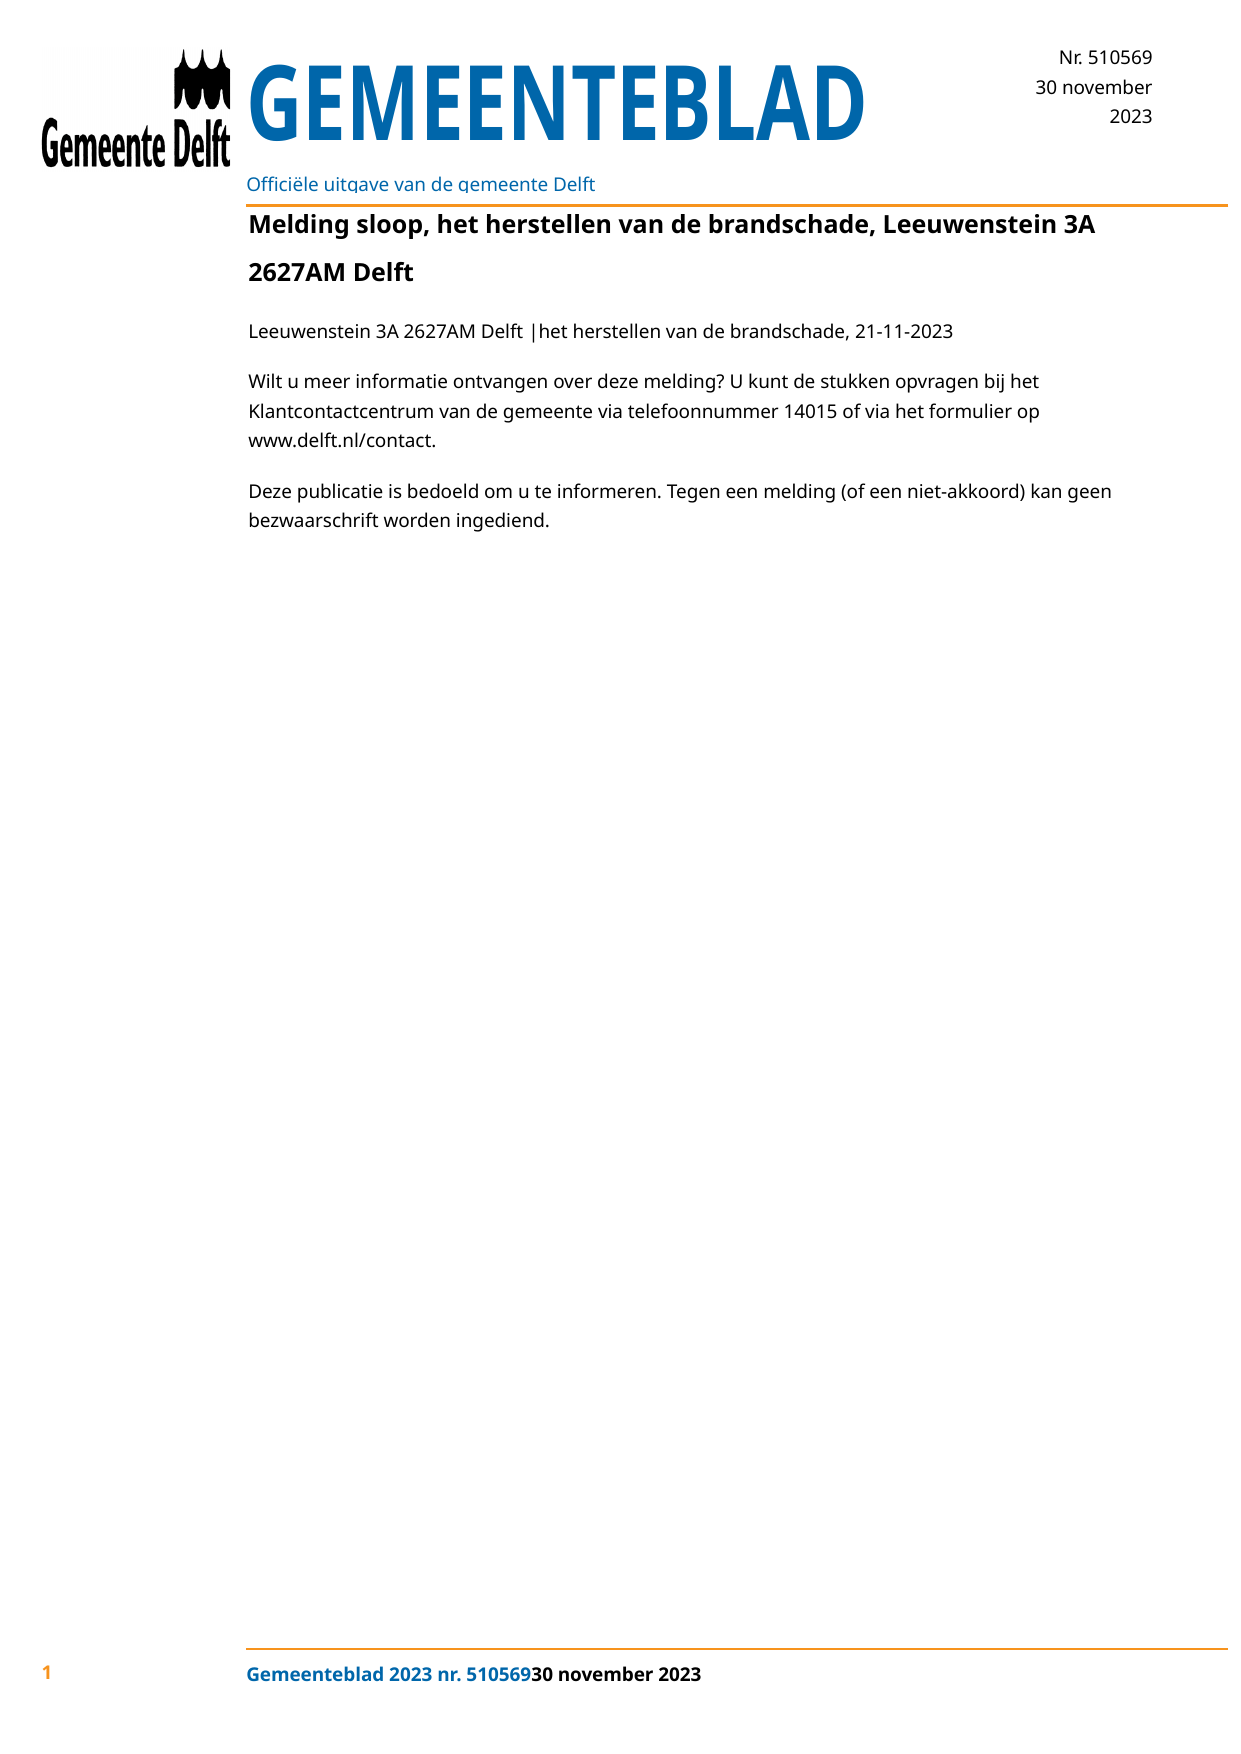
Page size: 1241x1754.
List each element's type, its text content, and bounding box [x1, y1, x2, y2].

text Melding sloop, het herstellen van de brandschade, Leeuwenstein 3A 2627AM Delft [248, 207, 1152, 288]
text Deze publicatie is bedoeld om u te informeren. Tegen een melding (of een niet-akkoord) kan geen bezwaarschrift worden ingediend. [248, 478, 1152, 533]
text Wilt u meer informatie ontvangen over deze melding? U kunt de stukken opvragen bij het Klantcontactcentrum van de gemeente via telefoonnummer 14015 of via het formulier op www.delft.nl/contact. [248, 368, 1152, 453]
text Leeuwenstein 3A 2627AM Delft |het herstellen van de brandschade, 21-11-2023 [248, 318, 1152, 344]
picture [41, 47, 231, 172]
